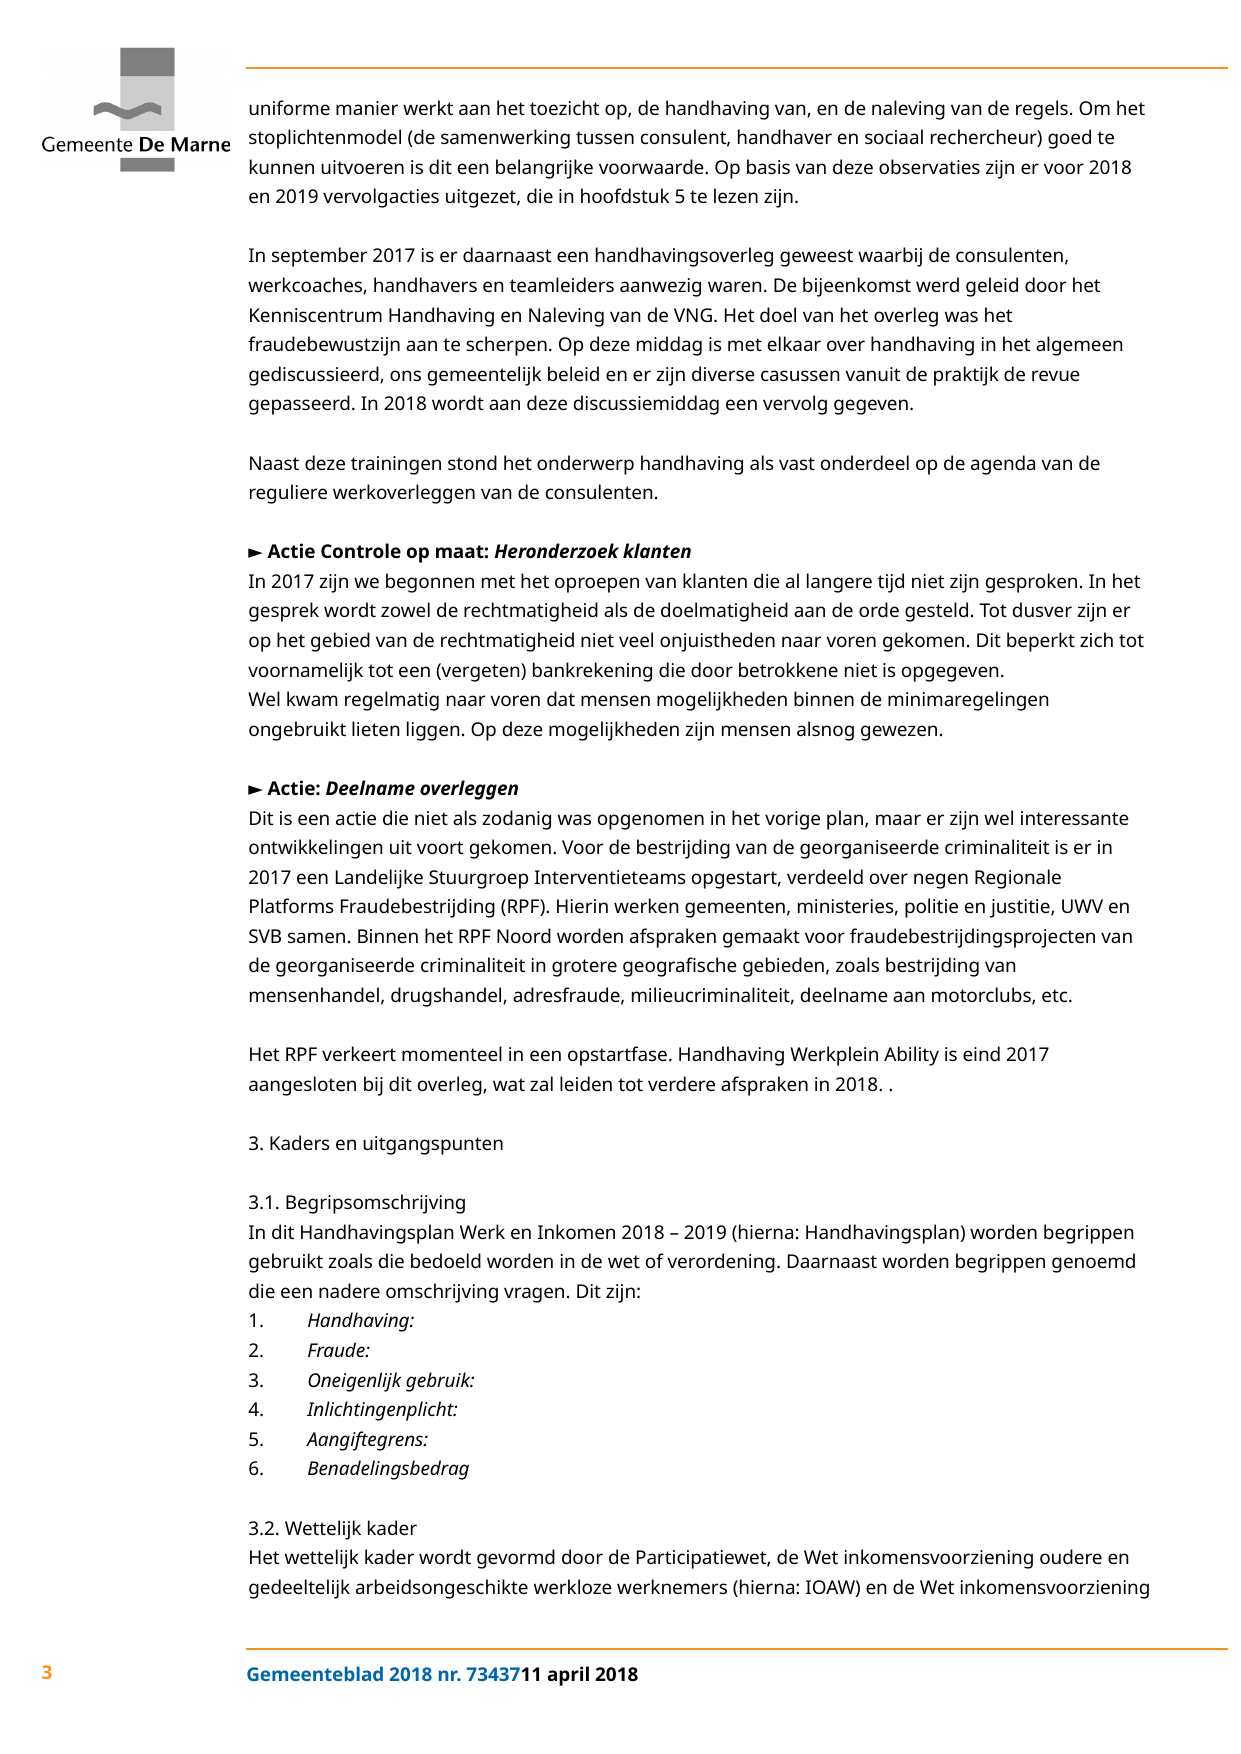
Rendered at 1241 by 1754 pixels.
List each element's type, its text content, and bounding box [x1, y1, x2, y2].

list Fraude: [248, 1337, 1152, 1363]
text In september 2017 is er daarnaast een handhavingsoverleg geweest waarbij de consulenten, werkcoaches, handhavers en teamleiders aanwezig waren. De bijeenkomst werd geleid door het Kenniscentrum Handhaving en Naleving van de VNG. Het doel van het overleg was het fraudebewustzijn aan te scherpen. Op deze middag is met elkaar over handhaving in het algemeen gediscussieerd, ons gemeentelijk beleid en er zijn diverse casussen vanuit de praktijk de revue gepasseerd. In 2018 wordt aan deze discussiemiddag een vervolg gegeven. [248, 243, 1152, 416]
text Het RPF verkeert momenteel in een opstartfase. Handhaving Werkplein Ability is eind 2017 aangesloten bij dit overleg, wat zal leiden tot verdere afspraken in 2018. . [248, 1041, 1152, 1097]
text 3.2. Wettelijk kader [248, 1515, 1152, 1541]
picture [41, 47, 231, 172]
text Naast deze trainingen stond het onderwerp handhaving als vast onderdeel op de agenda van de reguliere werkoverleggen van de consulenten. [248, 450, 1152, 505]
text Wel kwam regelmatig naar voren dat mensen mogelijkheden binnen de minimaregelingen ongebruikt lieten liggen. Op deze mogelijkheden zijn mensen alsnog gewezen. [248, 686, 1152, 742]
text 3.1. Begripsomschrijving [248, 1189, 1152, 1215]
text ► Actie Controle op maat: Heronderzoek klanten [248, 538, 1152, 564]
text In 2017 zijn we begonnen met het oproepen van klanten die al langere tijd niet zijn gesproken. In het gesprek wordt zowel de rechtmatigheid als de doelmatigheid aan de orde gesteld. Tot dusver zijn er op het gebied van de rechtmatigheid niet veel onjuistheden naar voren gekomen. Dit beperkt zich tot voornamelijk tot een (vergeten) bankrekening die door betrokkene niet is opgegeven. [248, 568, 1152, 683]
text uniforme manier werkt aan het toezicht op, de handhaving van, en de naleving van de regels. Om het stoplichtenmodel (de samenwerking tussen consulent, handhaver en sociaal rechercheur) goed te kunnen uitvoeren is dit een belangrijke voorwaarde. Op basis van deze observaties zijn er voor 2018 en 2019 vervolgacties uitgezet, die in hoofdstuk 5 te lezen zijn. [248, 95, 1152, 209]
text 3. Kaders en uitgangspunten [248, 1130, 1152, 1156]
list Aangiftegrens: [248, 1426, 1152, 1452]
text Het wettelijk kader wordt gevormd door de Participatiewet, de Wet inkomensvoorziening oudere en gedeeltelijk arbeidsongeschikte werkloze werknemers (hierna: IOAW) en de Wet inkomensvoorziening [248, 1544, 1152, 1600]
list Oneigenlijk gebruik: [248, 1367, 1152, 1393]
text Dit is een actie die niet als zodanig was opgenomen in het vorige plan, maar er zijn wel interessante ontwikkelingen uit voort gekomen. Voor de bestrijding van de georganiseerde criminaliteit is er in 2017 een Landelijke Stuurgroep Interventieteams opgestart, verdeeld over negen Regionale Platforms Fraudebestrijding (RPF). Hierin werken gemeenten, ministeries, politie en justitie, UWV en SVB samen. Binnen het RPF Noord worden afspraken gemaakt voor fraudebestrijdingsprojecten van de georganiseerde criminaliteit in grotere geografische gebieden, zoals bestrijding van mensenhandel, drugshandel, adresfraude, milieucriminaliteit, deelname aan motorclubs, etc. [248, 805, 1152, 1008]
text ► Actie: Deelname overleggen [248, 775, 1152, 801]
list Handhaving: [248, 1308, 1152, 1333]
list Inlichtingenplicht: [248, 1396, 1152, 1422]
list Benadelingsbedrag [248, 1456, 1152, 1481]
text In dit Handhavingsplan Werk en Inkomen 2018 – 2019 (hierna: Handhavingsplan) worden begrippen gebruikt zoals die bedoeld worden in de wet of verordening. Daarnaast worden begrippen genoemd die een nadere omschrijving vragen. Dit zijn: [248, 1219, 1152, 1304]
